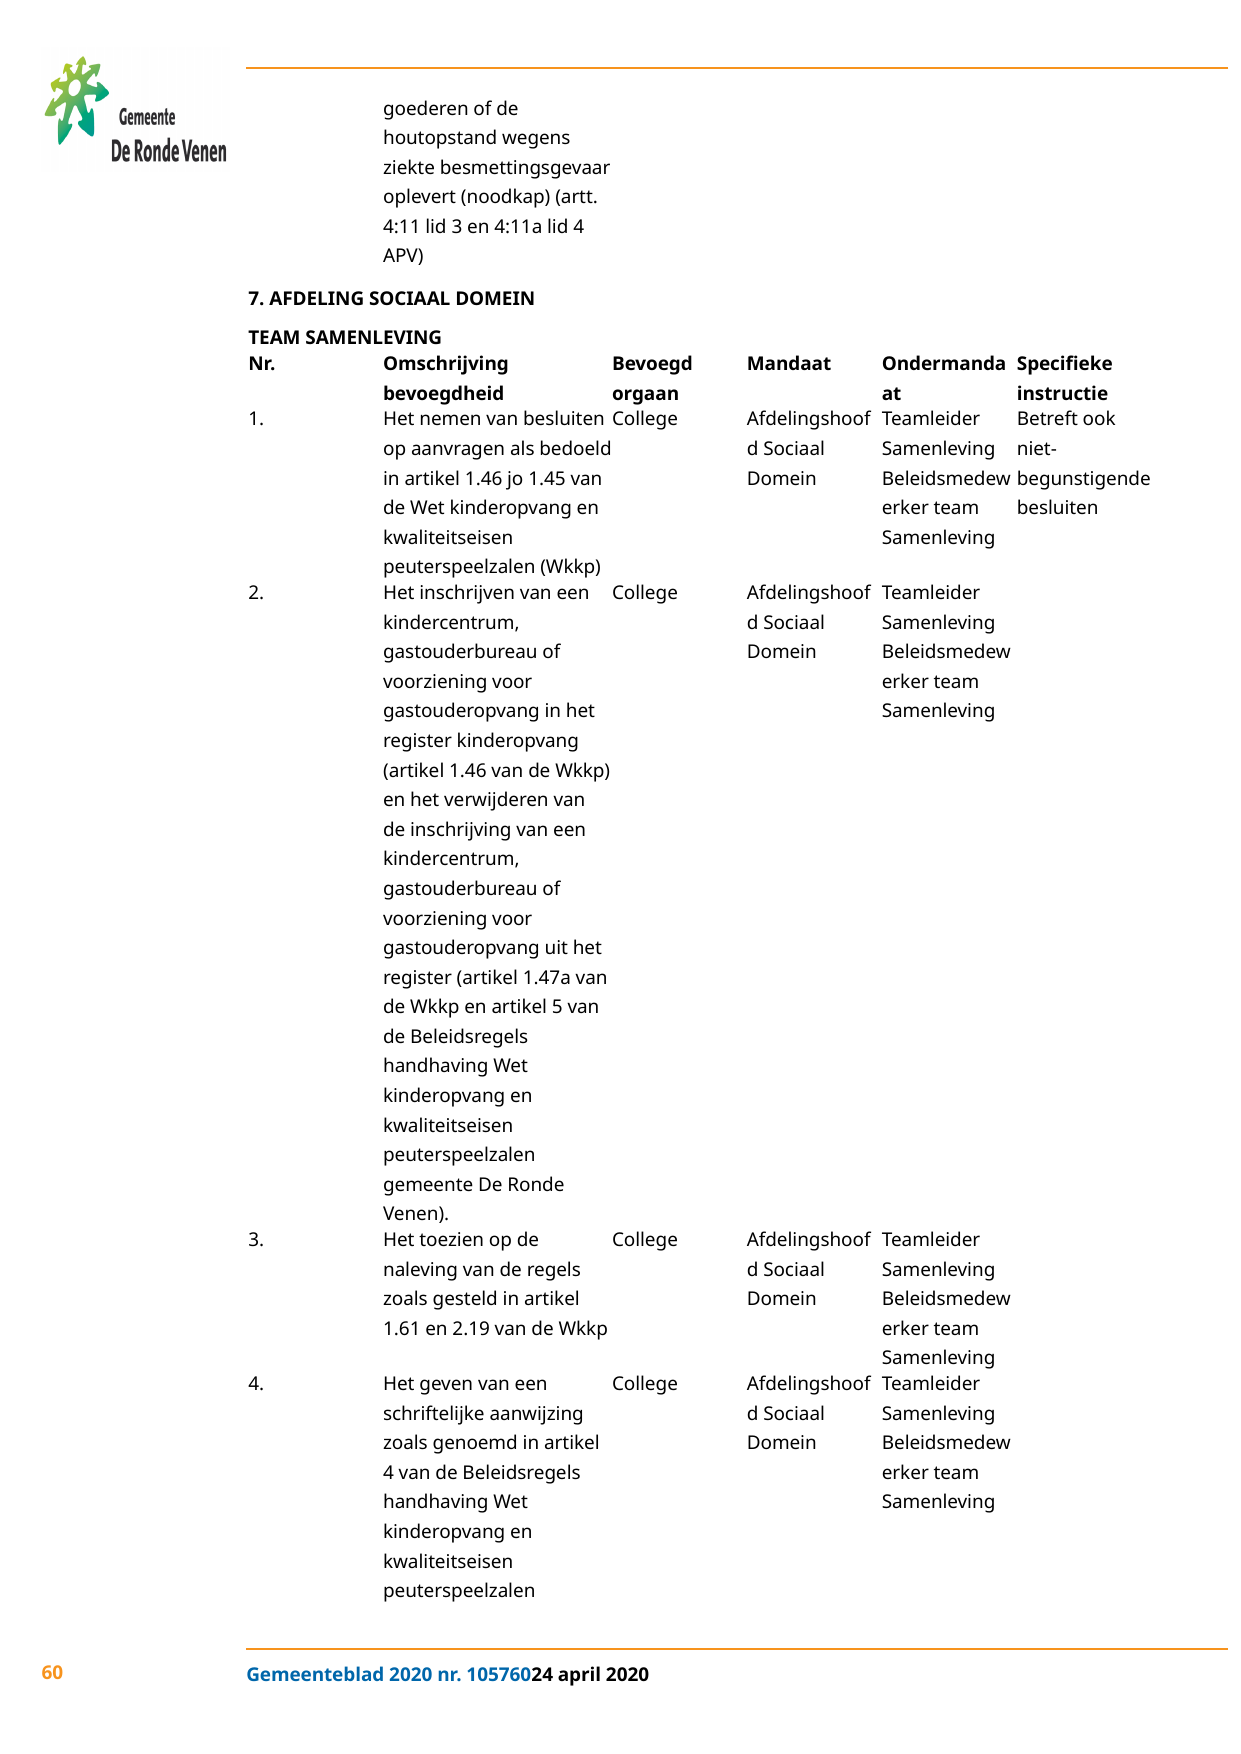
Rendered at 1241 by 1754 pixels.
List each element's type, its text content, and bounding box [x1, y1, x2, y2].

table_cell [612, 95, 747, 268]
table_cell 4. [248, 1370, 383, 1603]
table_header Nr. [248, 350, 383, 406]
table_cell Teamleider Samenleving Beleidsmedewerker team Samenleving [882, 1370, 1017, 1603]
table_cell Afdelingshoofd Sociaal Domein [747, 1226, 882, 1370]
table_cell [1017, 1226, 1152, 1370]
table_cell College [612, 406, 747, 579]
table_cell [882, 95, 1017, 268]
text TEAM SAMENLEVING [248, 324, 1152, 350]
table_cell Het geven van een schriftelijke aanwijzing zoals genoemd in artikel 4 van de Beleidsregels handhaving Wet kinderopvang en kwaliteitseisen peuterspeelzalen [383, 1370, 612, 1603]
table_cell 1. [248, 406, 383, 579]
table_cell Teamleider Samenleving Beleidsmedewerker team Samenleving [882, 1226, 1017, 1370]
table_header Specifieke instructie [1017, 350, 1152, 406]
table_cell [747, 95, 882, 268]
table_cell [1017, 579, 1152, 1226]
table_cell College [612, 579, 747, 1226]
table_cell College [612, 1226, 747, 1370]
table_header Ondermandaat [882, 350, 1017, 406]
table_header Omschrijving bevoegdheid [383, 350, 612, 406]
table_cell Afdelingshoofd Sociaal Domein [747, 406, 882, 579]
picture [41, 47, 231, 172]
table_cell Het toezien op de naleving van de regels zoals gesteld in artikel 1.61 en 2.19 van de Wkkp [383, 1226, 612, 1370]
text 7. AFDELING SOCIAAL DOMEIN [248, 285, 1152, 311]
table_cell 2. [248, 579, 383, 1226]
table_cell Het nemen van besluiten op aanvragen als bedoeld in artikel 1.46 jo 1.45 van de Wet kinderopvang en kwaliteitseisen peuterspeelzalen (Wkkp) [383, 406, 612, 579]
table_cell Betreft ook niet-begunstigende besluiten [1017, 406, 1152, 579]
table_cell [1017, 1370, 1152, 1603]
table_cell Teamleider Samenleving Beleidsmedewerker team Samenleving [882, 579, 1017, 1226]
table_cell Afdelingshoofd Sociaal Domein [747, 1370, 882, 1603]
table_cell goederen of de houtopstand wegens ziekte besmettingsgevaar oplevert (noodkap) (artt. 4:11 lid 3 en 4:11a lid 4 APV) [383, 95, 612, 268]
table_cell College [612, 1370, 747, 1603]
table_cell Teamleider Samenleving Beleidsmedewerker team Samenleving [882, 406, 1017, 579]
table_cell Het inschrijven van een kindercentrum, gastouderbureau of voorziening voor gastouderopvang in het register kinderopvang (artikel 1.46 van de Wkkp) en het verwijderen van de inschrijving van een kindercentrum, gastouderbureau of voorziening voor gastouderopvang uit het register (artikel 1.47a van de Wkkp en artikel 5 van de Beleidsregels handhaving Wet kinderopvang en kwaliteitseisen peuterspeelzalen gemeente De Ronde Venen). [383, 579, 612, 1226]
table_cell [1017, 95, 1152, 268]
table_header Mandaat [747, 350, 882, 406]
table_cell [248, 95, 383, 268]
table_header Bevoegd orgaan [612, 350, 747, 406]
table_cell 3. [248, 1226, 383, 1370]
table_cell Afdelingshoofd Sociaal Domein [747, 579, 882, 1226]
